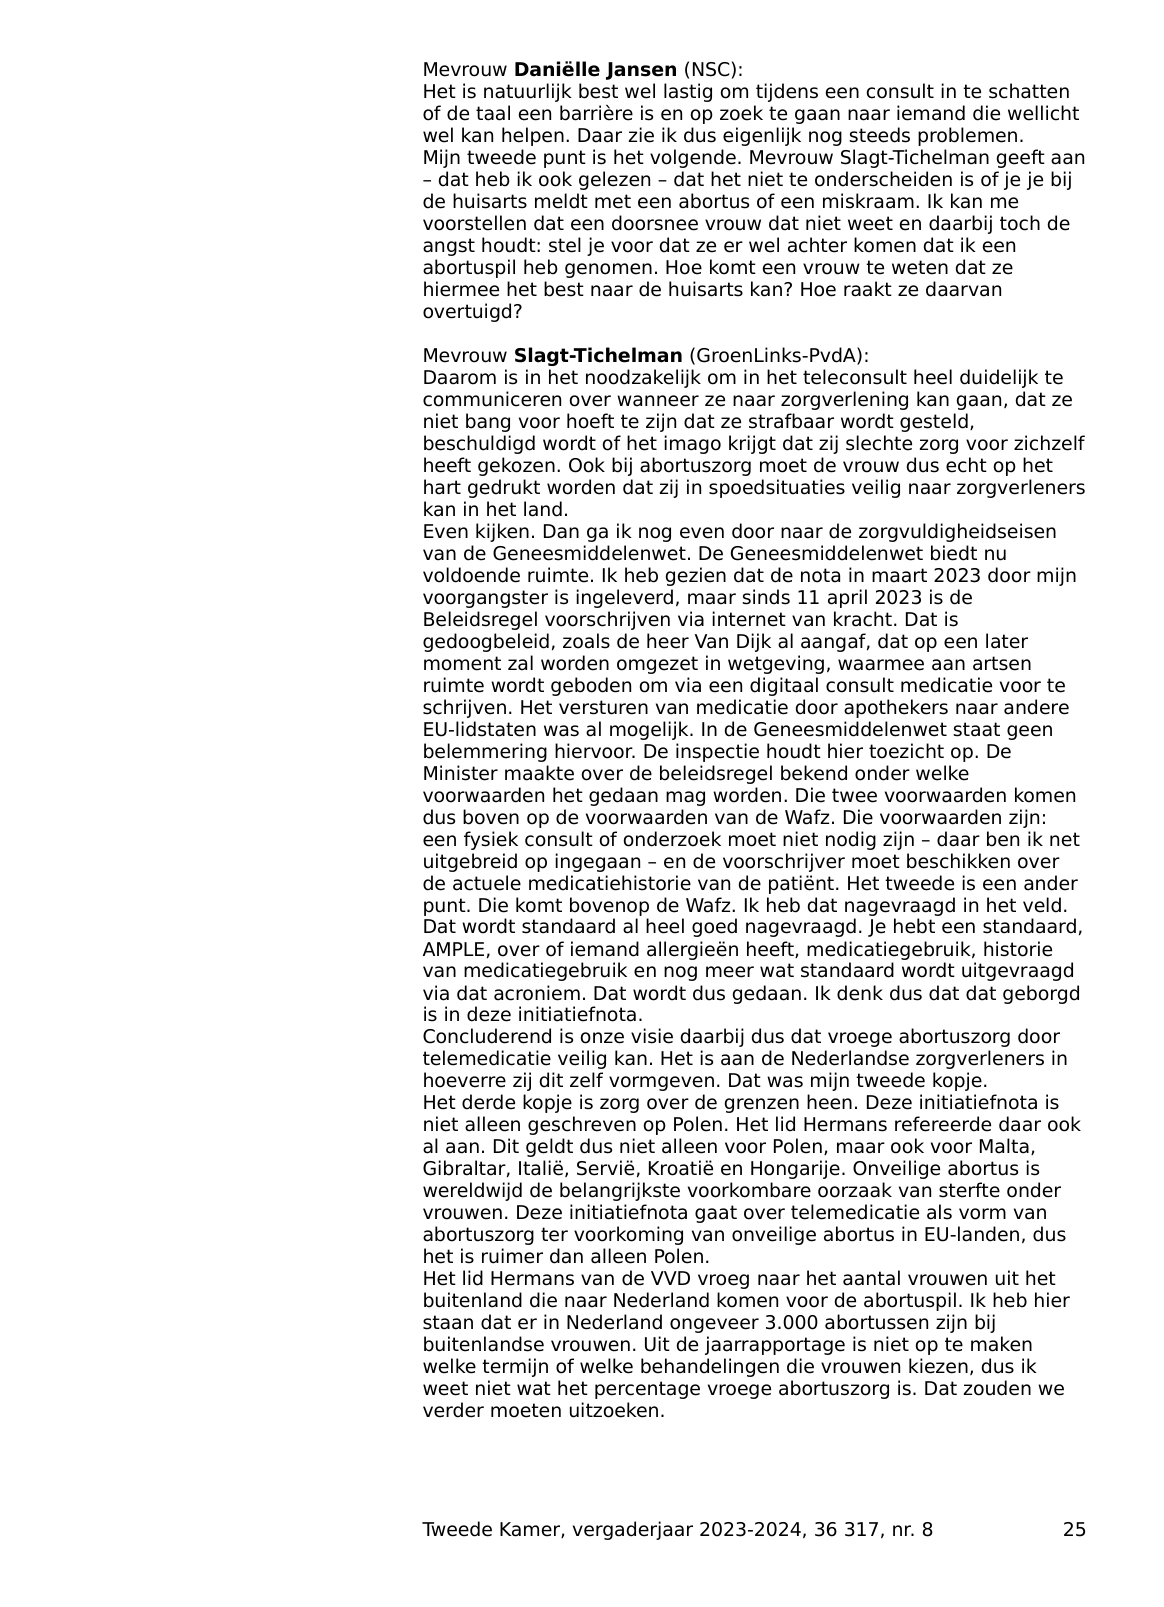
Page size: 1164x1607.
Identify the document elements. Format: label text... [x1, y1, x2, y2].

text Mevrouw Daniëlle Jansen (NSC): [422, 59, 1087, 81]
text Het derde kopje is zorg over de grenzen heen. Deze initiatiefnota is niet alleen geschreven op Polen. Het lid Hermans refereerde daar ook al aan. Dit geldt dus niet alleen voor Polen, maar ook voor Malta, Gibraltar, Italië, Servië, Kroatië en Hongarije. Onveilige abortus is wereldwijd de belangrijkste voorkombare oorzaak van sterfte onder vrouwen. Deze initiatiefnota gaat over telemedicatie als vorm van abortuszorg ter voorkoming van onveilige abortus in EU-landen, dus het is ruimer dan alleen Polen. [422, 1092, 1087, 1268]
text Concluderend is onze visie daarbij dus dat vroege abortuszorg door telemedicatie veilig kan. Het is aan de Nederlandse zorgverleners in hoeverre zij dit zelf vormgeven. Dat was mijn tweede kopje. [422, 1026, 1087, 1092]
text Het is natuurlijk best wel lastig om tijdens een consult in te schatten of de taal een barrière is en op zoek te gaan naar iemand die wellicht wel kan helpen. Daar zie ik dus eigenlijk nog steeds problemen. [422, 81, 1087, 147]
text Even kijken. Dan ga ik nog even door naar de zorgvuldigheidseisen van de Geneesmiddelenwet. De Geneesmiddelenwet biedt nu voldoende ruimte. Ik heb gezien dat de nota in maart 2023 door mijn voorgangster is ingeleverd, maar sinds 11 april 2023 is de Beleidsregel voorschrijven via internet van kracht. Dat is gedoogbeleid, zoals de heer Van Dijk al aangaf, dat op een later moment zal worden omgezet in wetgeving, waarmee aan artsen ruimte wordt geboden om via een digitaal consult medicatie voor te schrijven. Het versturen van medicatie door apothekers naar andere EU-lidstaten was al mogelijk. In de Geneesmiddelenwet staat geen belemmering hiervoor. De inspectie houdt hier toezicht op. De Minister maakte over de beleidsregel bekend onder welke voorwaarden het gedaan mag worden. Die twee voorwaarden komen dus boven op de voorwaarden van de Wafz. Die voorwaarden zijn: een fysiek consult of onderzoek moet niet nodig zijn – daar ben ik net uitgebreid op ingegaan – en de voorschrijver moet beschikken over de actuele medicatiehistorie van de patiënt. Het tweede is een ander punt. Die komt bovenop de Wafz. Ik heb dat nagevraagd in het veld. Dat wordt standaard al heel goed nagevraagd. Je hebt een standaard, AMPLE, over of iemand allergieën heeft, medicatiegebruik, historie van medicatiegebruik en nog meer wat standaard wordt uitgevraagd via dat acroniem. Dat wordt dus gedaan. Ik denk dus dat dat geborgd is in deze initiatiefnota. [422, 521, 1087, 1026]
text Mevrouw Slagt-Tichelman (GroenLinks-PvdA): [422, 345, 1087, 367]
text Het lid Hermans van de VVD vroeg naar het aantal vrouwen uit het buitenland die naar Nederland komen voor de abortuspil. Ik heb hier staan dat er in Nederland ongeveer 3.000 abortussen zijn bij buitenlandse vrouwen. Uit de jaarrapportage is niet op te maken welke termijn of welke behandelingen die vrouwen kiezen, dus ik weet niet wat het percentage vroege abortuszorg is. Dat zouden we verder moeten uitzoeken. [422, 1268, 1087, 1422]
text Daarom is in het noodzakelijk om in het teleconsult heel duidelijk te communiceren over wanneer ze naar zorgverlening kan gaan, dat ze niet bang voor hoeft te zijn dat ze strafbaar wordt gesteld, beschuldigd wordt of het imago krijgt dat zij slechte zorg voor zichzelf heeft gekozen. Ook bij abortuszorg moet de vrouw dus echt op het hart gedrukt worden dat zij in spoedsituaties veilig naar zorgverleners kan in het land. [422, 367, 1087, 521]
text Mijn tweede punt is het volgende. Mevrouw Slagt-Tichelman geeft aan – dat heb ik ook gelezen – dat het niet te onderscheiden is of je je bij de huisarts meldt met een abortus of een miskraam. Ik kan me voorstellen dat een doorsnee vrouw dat niet weet en daarbij toch de angst houdt: stel je voor dat ze er wel achter komen dat ik een abortuspil heb genomen. Hoe komt een vrouw te weten dat ze hiermee het best naar de huisarts kan? Hoe raakt ze daarvan overtuigd? [422, 147, 1087, 323]
